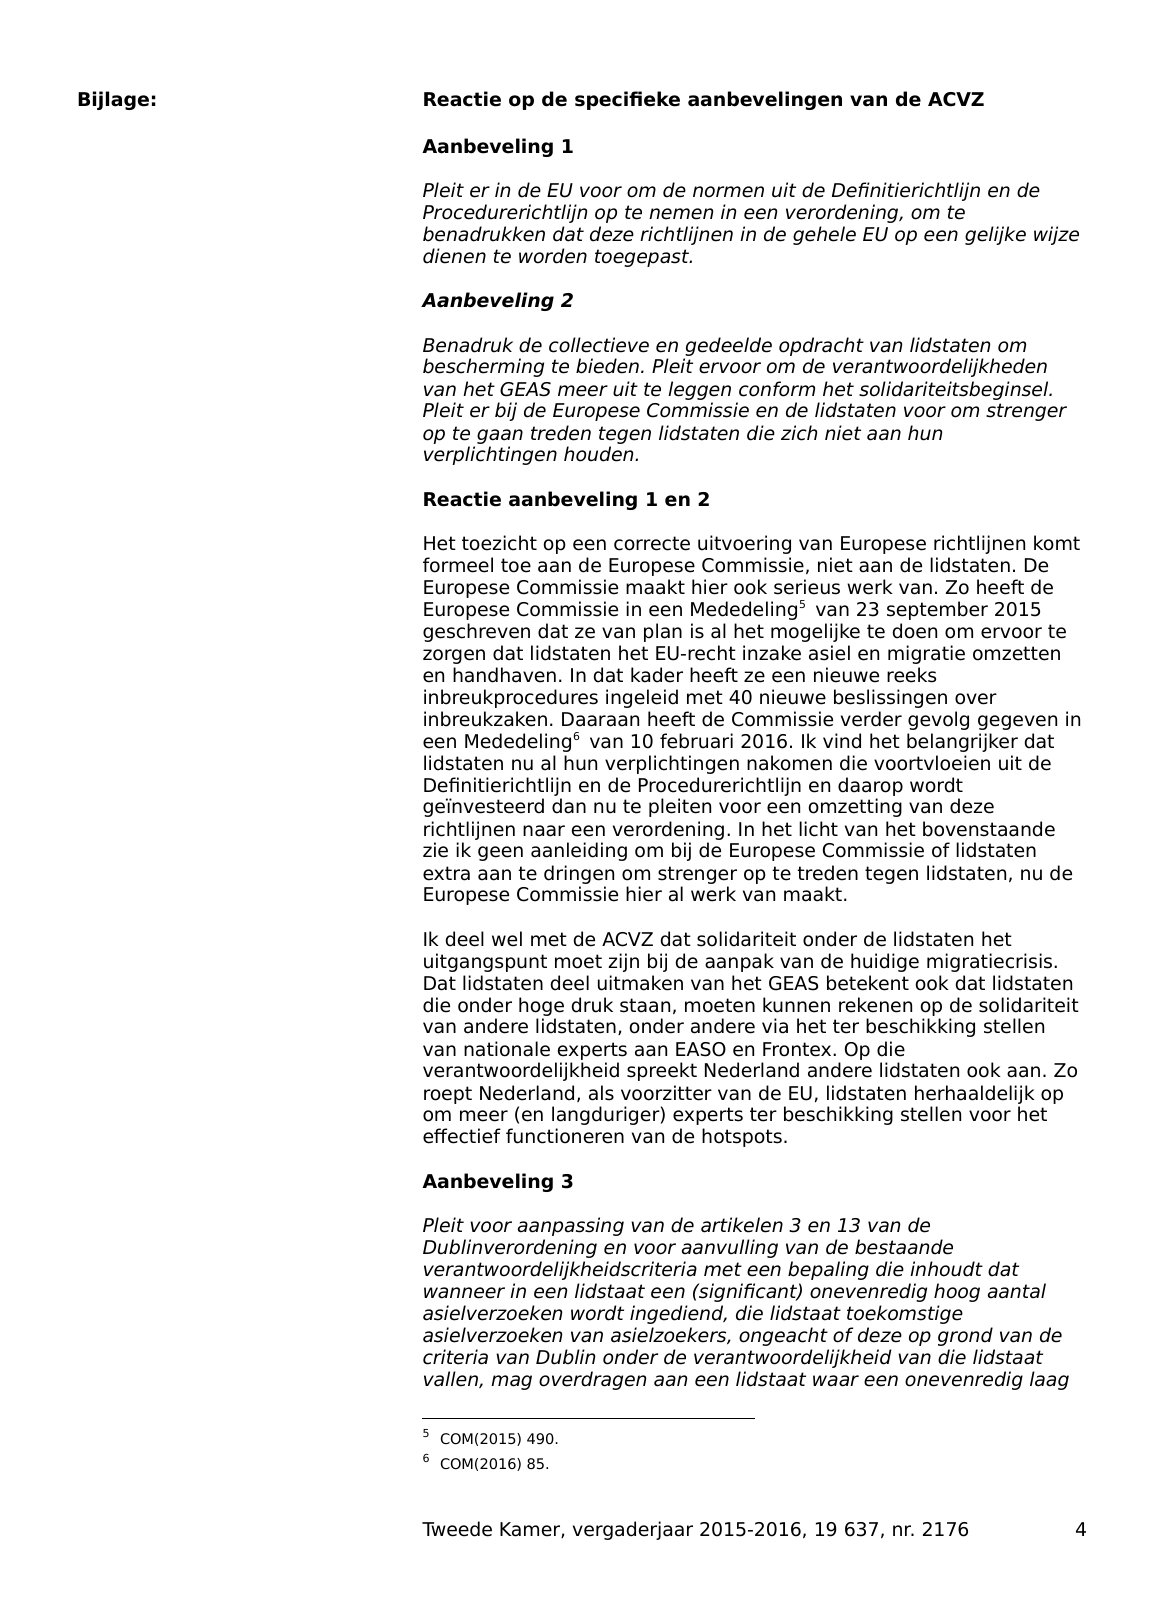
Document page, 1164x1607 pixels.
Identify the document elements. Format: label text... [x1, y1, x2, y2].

text Het toezicht op een correcte uitvoering van Europese richtlijnen komt formeel toe aan de Europese Commissie, niet aan de lidstaten. De Europese Commissie maakt hier ook serieus werk van. Zo heeft de Europese Commissie in een Mededeling van 23 september 2015 geschreven dat ze van plan is al het mogelijke te doen om ervoor te zorgen dat lidstaten het EU-recht inzake asiel en migratie omzetten en handhaven. In dat kader heeft ze een nieuwe reeks inbreukprocedures ingeleid met 40 nieuwe beslissingen over inbreukzaken. Daaraan heeft de Commissie verder gevolg gegeven in een Mededeling van 10 februari 2016. Ik vind het belangrijker dat lidstaten nu al hun verplichtingen nakomen die voortvloeien uit de Definitierichtlijn en de Procedurerichtlijn en daarop wordt geïnvesteerd dan nu te pleiten voor een omzetting van deze richtlijnen naar een verordening. In het licht van het bovenstaande zie ik geen aanleiding om bij de Europese Commissie of lidstaten extra aan te dringen om strenger op te treden tegen lidstaten, nu de Europese Commissie hier al werk van maakt. [422, 533, 1087, 906]
text Ik deel wel met de ACVZ dat solidariteit onder de lidstaten het uitgangspunt moet zijn bij de aanpak van de huidige migratiecrisis. Dat lidstaten deel uitmaken van het GEAS betekent ook dat lidstaten die onder hoge druk staan, moeten kunnen rekenen op de solidariteit van andere lidstaten, onder andere via het ter beschikking stellen van nationale experts aan EASO en Frontex. Op die verantwoordelijkheid spreekt Nederland andere lidstaten ook aan. Zo roept Nederland, als voorzitter van de EU, lidstaten herhaaldelijk op om meer (en langduriger) experts ter beschikking stellen voor het effectief functioneren van de hotspots. [422, 928, 1087, 1148]
text COM(2016) 85. [422, 1452, 1087, 1474]
subtitle Reactie aanbeveling 1 en 2 [422, 488, 1087, 511]
text Pleit er in de EU voor om de normen uit de Definitierichtlijn en de Procedurerichtlijn op te nemen in een verordening, om te benadrukken dat deze richtlijnen in de gehele EU op een gelijke wijze dienen te worden toegepast. [422, 180, 1087, 268]
text Pleit voor aanpassing van de artikelen 3 en 13 van de Dublinverordening en voor aanvulling van de bestaande verantwoordelijkheidscriteria met een bepaling die inhoudt dat wanneer in een lidstaat een (significant) onevenredig hoog aantal asielverzoeken wordt ingediend, die lidstaat toekomstige asielverzoeken van asielzoekers, ongeacht of deze op grond van de criteria van Dublin onder de verantwoordelijkheid van die lidstaat vallen, mag overdragen aan een lidstaat waar een onevenredig laag [422, 1215, 1087, 1391]
subtitle Aanbeveling 2 [422, 290, 1087, 312]
subtitle Aanbeveling 1 [422, 136, 1087, 158]
text Benadruk de collectieve en gedeelde opdracht van lidstaten om bescherming te bieden. Pleit ervoor om de verantwoordelijkheden van het GEAS meer uit te leggen conform het solidariteitsbeginsel. Pleit er bij de Europese Commissie en de lidstaten voor om strenger op te gaan treden tegen lidstaten die zich niet aan hun verplichtingen houden. [422, 334, 1087, 466]
subtitle Aanbeveling 3 [422, 1171, 1087, 1192]
subtitle Bijlage: Reactie op de specifieke aanbevelingen van de ACVZ [77, 89, 1087, 111]
text COM(2015) 490. [422, 1427, 1087, 1449]
